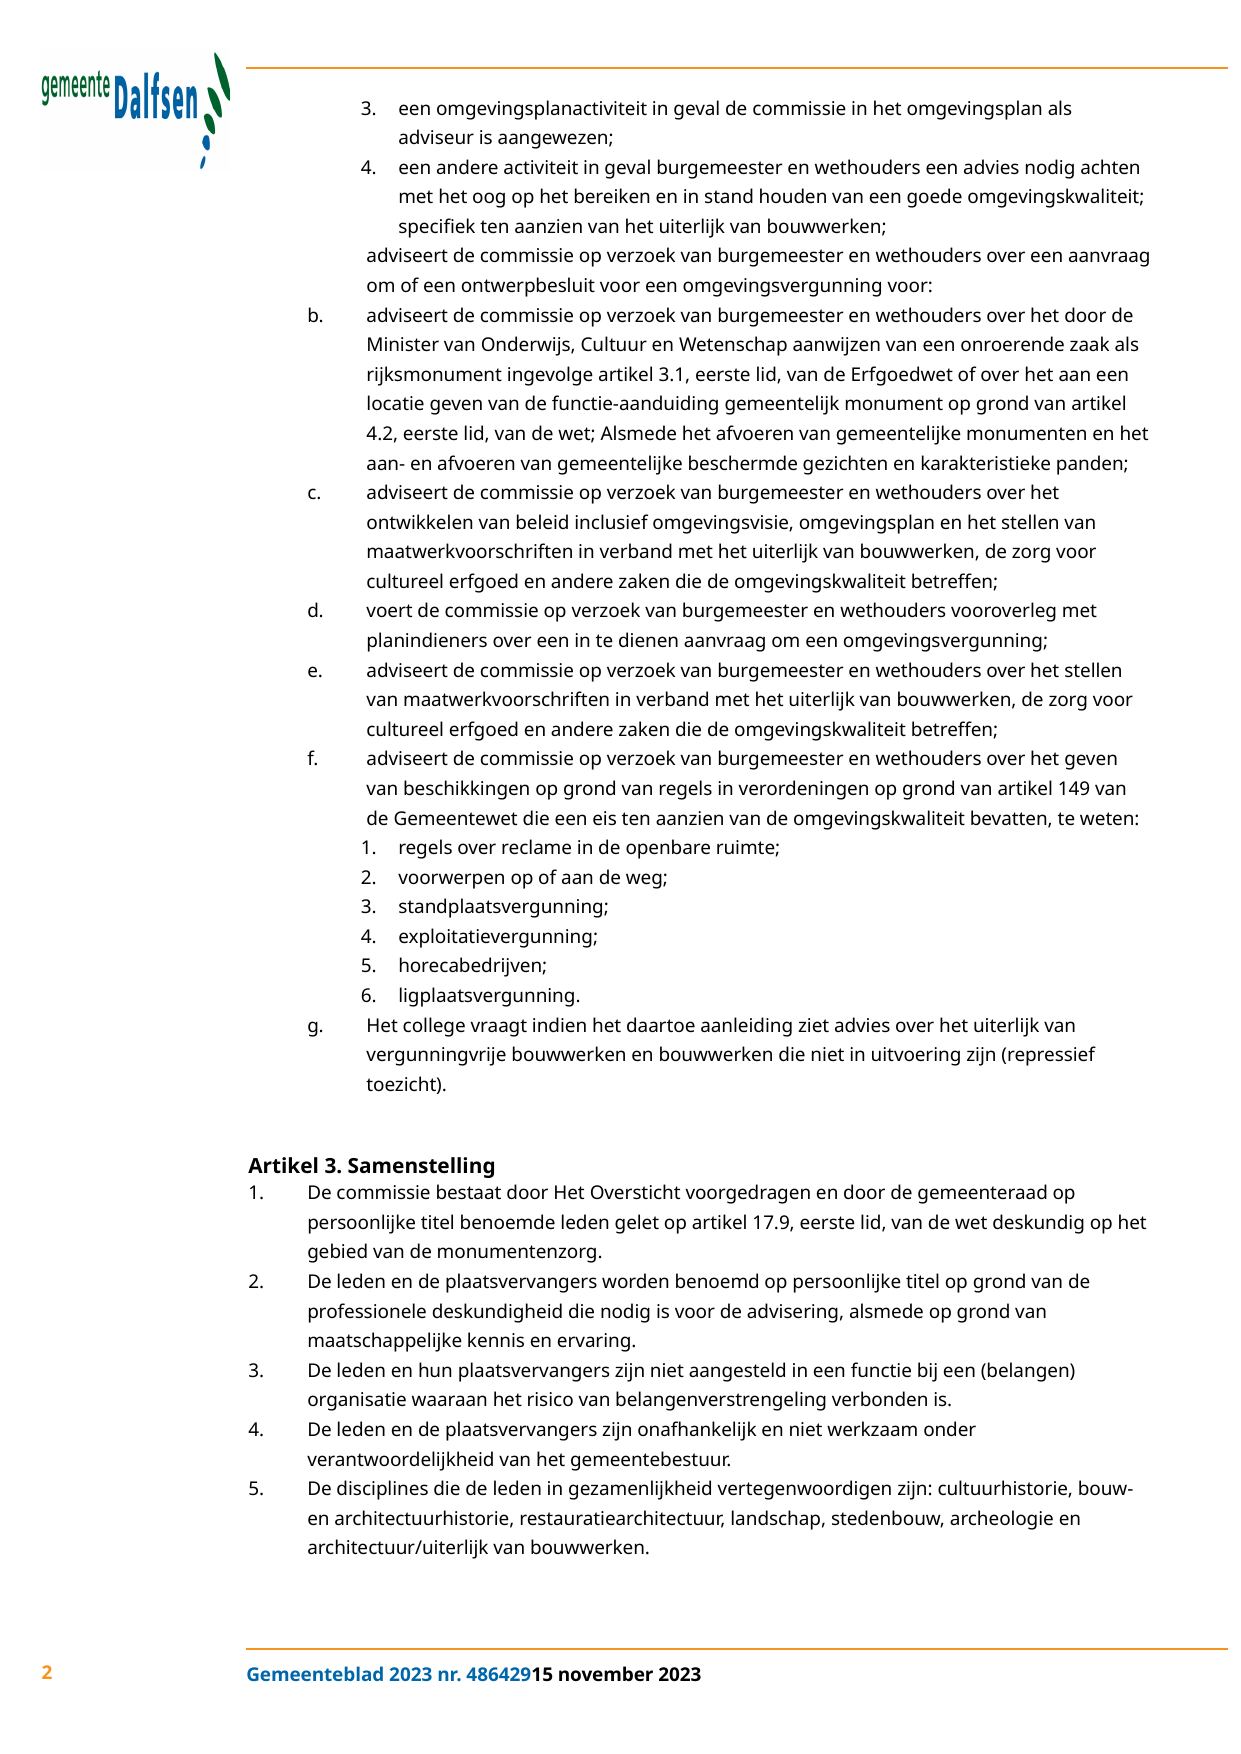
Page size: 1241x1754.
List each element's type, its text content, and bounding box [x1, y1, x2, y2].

list standplaatsvergunning; [361, 893, 1152, 919]
text Artikel 3. Samenstelling [248, 1151, 1152, 1179]
list exploitatievergunning; [361, 923, 1152, 949]
list voert de commissie op verzoek van burgemeester en wethouders vooroverleg met planindieners over een in te dienen aanvraag om een omgevingsvergunning; [307, 598, 1152, 653]
list adviseert de commissie op verzoek van burgemeester en wethouders over een aanvraag om of een ontwerpbesluit voor een omgevingsvergunning voor: [307, 243, 1152, 298]
list De leden en hun plaatsvervangers zijn niet aangesteld in een functie bij een (belangen) organisatie waaraan het risico van belangenverstrengeling verbonden is. [248, 1357, 1152, 1412]
list De commissie bestaat door Het Oversticht voorgedragen en door de gemeenteraad op persoonlijke titel benoemde leden gelet op artikel 17.9, eerste lid, van de wet deskundig op het gebied van de monumentenzorg. [248, 1179, 1152, 1264]
list een omgevingsplanactiviteit in geval de commissie in het omgevingsplan als adviseur is aangewezen; [361, 95, 1152, 150]
picture [41, 47, 231, 172]
list adviseert de commissie op verzoek van burgemeester en wethouders over het stellen van maatwerkvoorschriften in verband met het uiterlijk van bouwwerken, de zorg voor cultureel erfgoed en andere zaken die de omgevingskwaliteit betreffen; [307, 657, 1152, 742]
list een andere activiteit in geval burgemeester en wethouders een advies nodig achten met het oog op het bereiken en in stand houden van een goede omgevingskwaliteit; specifiek ten aanzien van het uiterlijk van bouwwerken; [361, 154, 1152, 239]
list regels over reclame in de openbare ruimte; [361, 834, 1152, 860]
list De leden en de plaatsvervangers worden benoemd op persoonlijke titel op grond van de professionele deskundigheid die nodig is voor de advisering, alsmede op grond van maatschappelijke kennis en ervaring. [248, 1268, 1152, 1353]
list adviseert de commissie op verzoek van burgemeester en wethouders over het ontwikkelen van beleid inclusief omgevingsvisie, omgevingsplan en het stellen van maatwerkvoorschriften in verband met het uiterlijk van bouwwerken, de zorg voor cultureel erfgoed en andere zaken die de omgevingskwaliteit betreffen; [307, 479, 1152, 594]
list voorwerpen op of aan de weg; [361, 864, 1152, 890]
list ligplaatsvergunning. [361, 982, 1152, 1008]
list horecabedrijven; [361, 953, 1152, 978]
list De disciplines die de leden in gezamenlijkheid vertegenwoordigen zijn: cultuurhistorie, bouw- en architectuurhistorie, restauratiearchitectuur, landschap, stedenbouw, archeologie en architectuur/uiterlijk van bouwwerken. [248, 1475, 1152, 1560]
list De leden en de plaatsvervangers zijn onafhankelijk en niet werkzaam onder verantwoordelijkheid van het gemeentebestuur. [248, 1416, 1152, 1471]
list adviseert de commissie op verzoek van burgemeester en wethouders over het door de Minister van Onderwijs, Cultuur en Wetenschap aanwijzen van een onroerende zaak als rijksmonument ingevolge artikel 3.1, eerste lid, van de Erfgoedwet of over het aan een locatie geven van de functie-aanduiding gemeentelijk monument op grond van artikel 4.2, eerste lid, van de wet; Alsmede het afvoeren van gemeentelijke monumenten en het aan- en afvoeren van gemeentelijke beschermde gezichten en karakteristieke panden; [307, 302, 1152, 476]
list Het college vraagt indien het daartoe aanleiding ziet advies over het uiterlijk van vergunningvrije bouwwerken en bouwwerken die niet in uitvoering zijn (repressief toezicht). [307, 1012, 1152, 1097]
list adviseert de commissie op verzoek van burgemeester en wethouders over het geven van beschikkingen op grond van regels in verordeningen op grond van artikel 149 van de Gemeentewet die een eis ten aanzien van de omgevingskwaliteit bevatten, te weten: [307, 746, 1152, 831]
